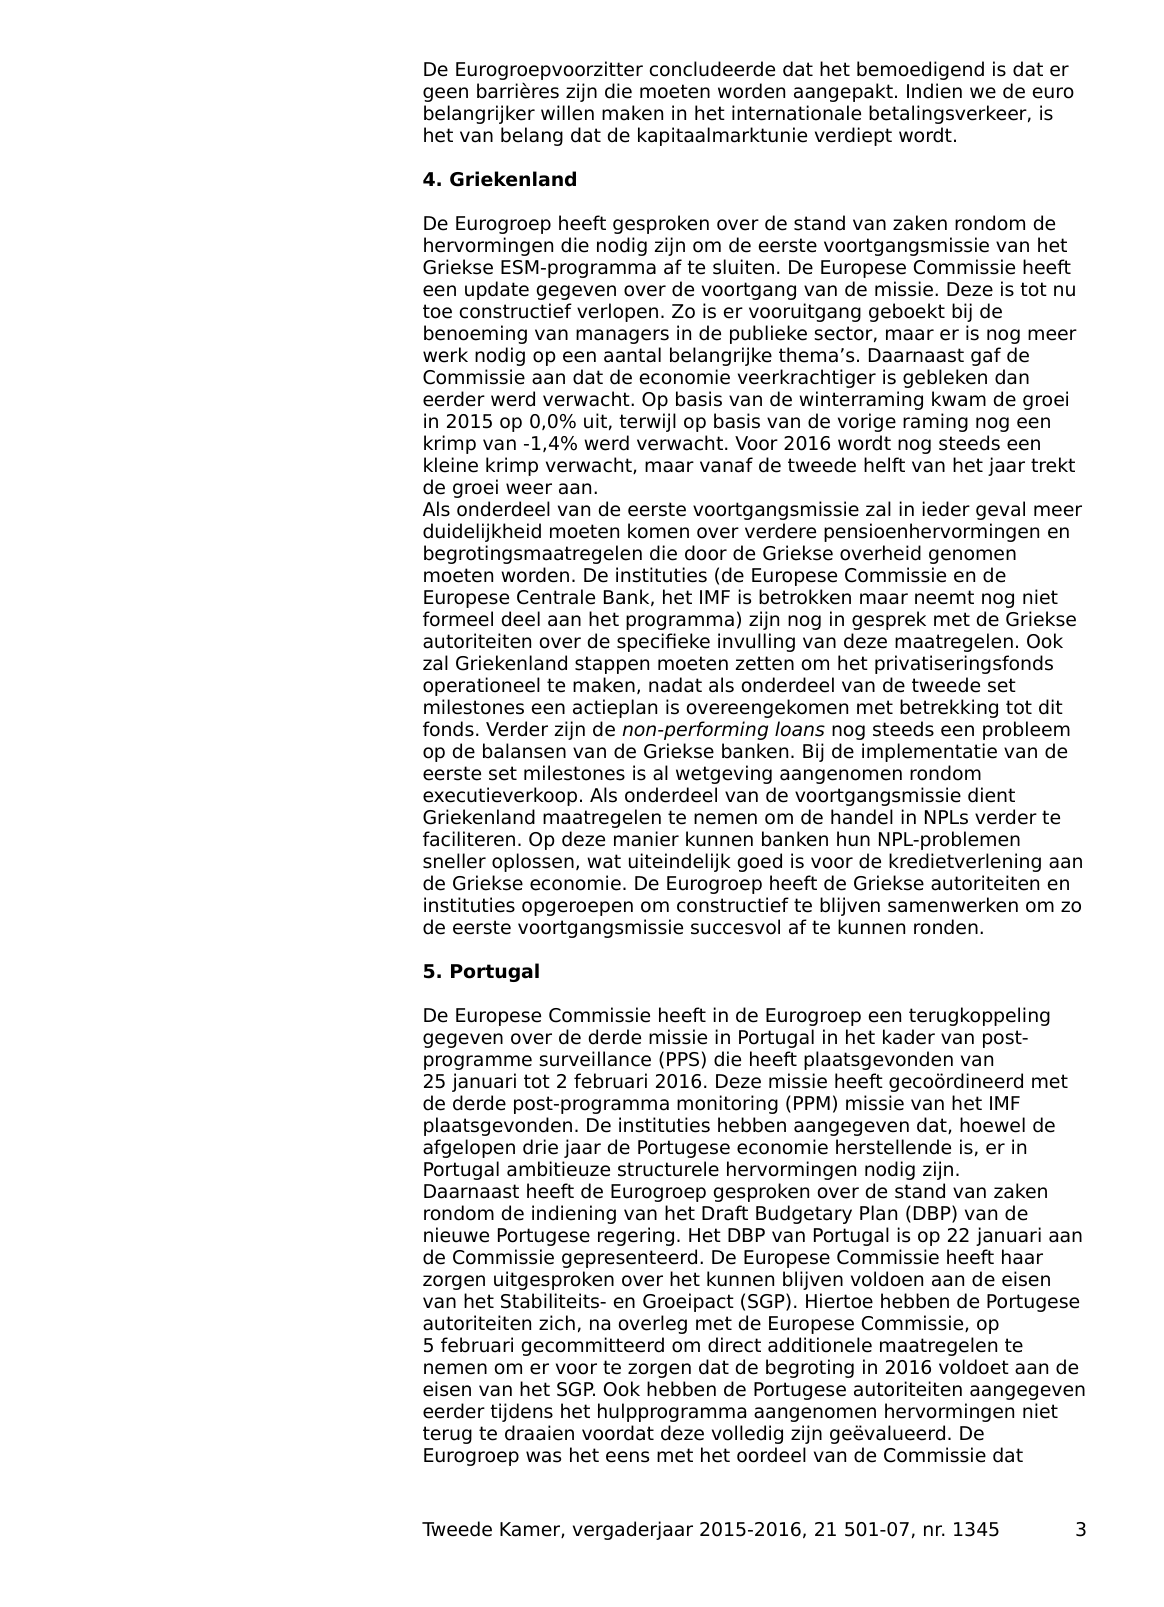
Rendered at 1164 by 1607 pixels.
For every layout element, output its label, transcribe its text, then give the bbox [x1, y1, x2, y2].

text Als onderdeel van de eerste voortgangsmissie zal in ieder geval meer duidelijkheid moeten komen over verdere pensioenhervormingen en begrotingsmaatregelen die door de Griekse overheid genomen moeten worden. De instituties (de Europese Commissie en de Europese Centrale Bank, het IMF is betrokken maar neemt nog niet formeel deel aan het programma) zijn nog in gesprek met de Griekse autoriteiten over de specifieke invulling van deze maatregelen. Ook zal Griekenland stappen moeten zetten om het privatiseringsfonds operationeel te maken, nadat als onderdeel van de tweede set milestones een actieplan is overeengekomen met betrekking tot dit fonds. Verder zijn de non-performing loans nog steeds een probleem op de balansen van de Griekse banken. Bij de implementatie van de eerste set milestones is al wetgeving aangenomen rondom executieverkoop. Als onderdeel van de voortgangsmissie dient Griekenland maatregelen te nemen om de handel in NPLs verder te faciliteren. Op deze manier kunnen banken hun NPL-problemen sneller oplossen, wat uiteindelijk goed is voor de kredietverlening aan de Griekse economie. De Eurogroep heeft de Griekse autoriteiten en instituties opgeroepen om constructief te blijven samenwerken om zo de eerste voortgangsmissie succesvol af te kunnen ronden. [422, 499, 1087, 939]
subtitle 4. Griekenland [422, 169, 1087, 191]
text De Eurogroepvoorzitter concludeerde dat het bemoedigend is dat er geen barrières zijn die moeten worden aangepakt. Indien we de euro belangrijker willen maken in het internationale betalingsverkeer, is het van belang dat de kapitaalmarktunie verdiept wordt. [422, 59, 1087, 147]
text Daarnaast heeft de Eurogroep gesproken over de stand van zaken rondom de indiening van het Draft Budgetary Plan (DBP) van de nieuwe Portugese regering. Het DBP van Portugal is op 22 januari aan de Commissie gepresenteerd. De Europese Commissie heeft haar zorgen uitgesproken over het kunnen blijven voldoen aan de eisen van het Stabiliteits- en Groeipact (SGP). Hiertoe hebben de Portugese autoriteiten zich, na overleg met de Europese Commissie, op 5 februari gecommitteerd om direct additionele maatregelen te nemen om er voor te zorgen dat de begroting in 2016 voldoet aan de eisen van het SGP. Ook hebben de Portugese autoriteiten aangegeven eerder tijdens het hulpprogramma aangenomen hervormingen niet terug te draaien voordat deze volledig zijn geëvalueerd. De Eurogroep was het eens met het oordeel van de Commissie dat [422, 1181, 1087, 1467]
subtitle 5. Portugal [422, 961, 1087, 983]
text De Europese Commissie heeft in de Eurogroep een terugkoppeling gegeven over de derde missie in Portugal in het kader van post-programme surveillance (PPS) die heeft plaatsgevonden van 25 januari tot 2 februari 2016. Deze missie heeft gecoördineerd met de derde post-programma monitoring (PPM) missie van het IMF plaatsgevonden. De instituties hebben aangegeven dat, hoewel de afgelopen drie jaar de Portugese economie herstellende is, er in Portugal ambitieuze structurele hervormingen nodig zijn. [422, 1005, 1087, 1181]
text De Eurogroep heeft gesproken over de stand van zaken rondom de hervormingen die nodig zijn om de eerste voortgangsmissie van het Griekse ESM-programma af te sluiten. De Europese Commissie heeft een update gegeven over de voortgang van de missie. Deze is tot nu toe constructief verlopen. Zo is er vooruitgang geboekt bij de benoeming van managers in de publieke sector, maar er is nog meer werk nodig op een aantal belangrijke thema’s. Daarnaast gaf de Commissie aan dat de economie veerkrachtiger is gebleken dan eerder werd verwacht. Op basis van de winterraming kwam de groei in 2015 op 0,0% uit, terwijl op basis van de vorige raming nog een krimp van -1,4% werd verwacht. Voor 2016 wordt nog steeds een kleine krimp verwacht, maar vanaf de tweede helft van het jaar trekt de groei weer aan. [422, 213, 1087, 499]
